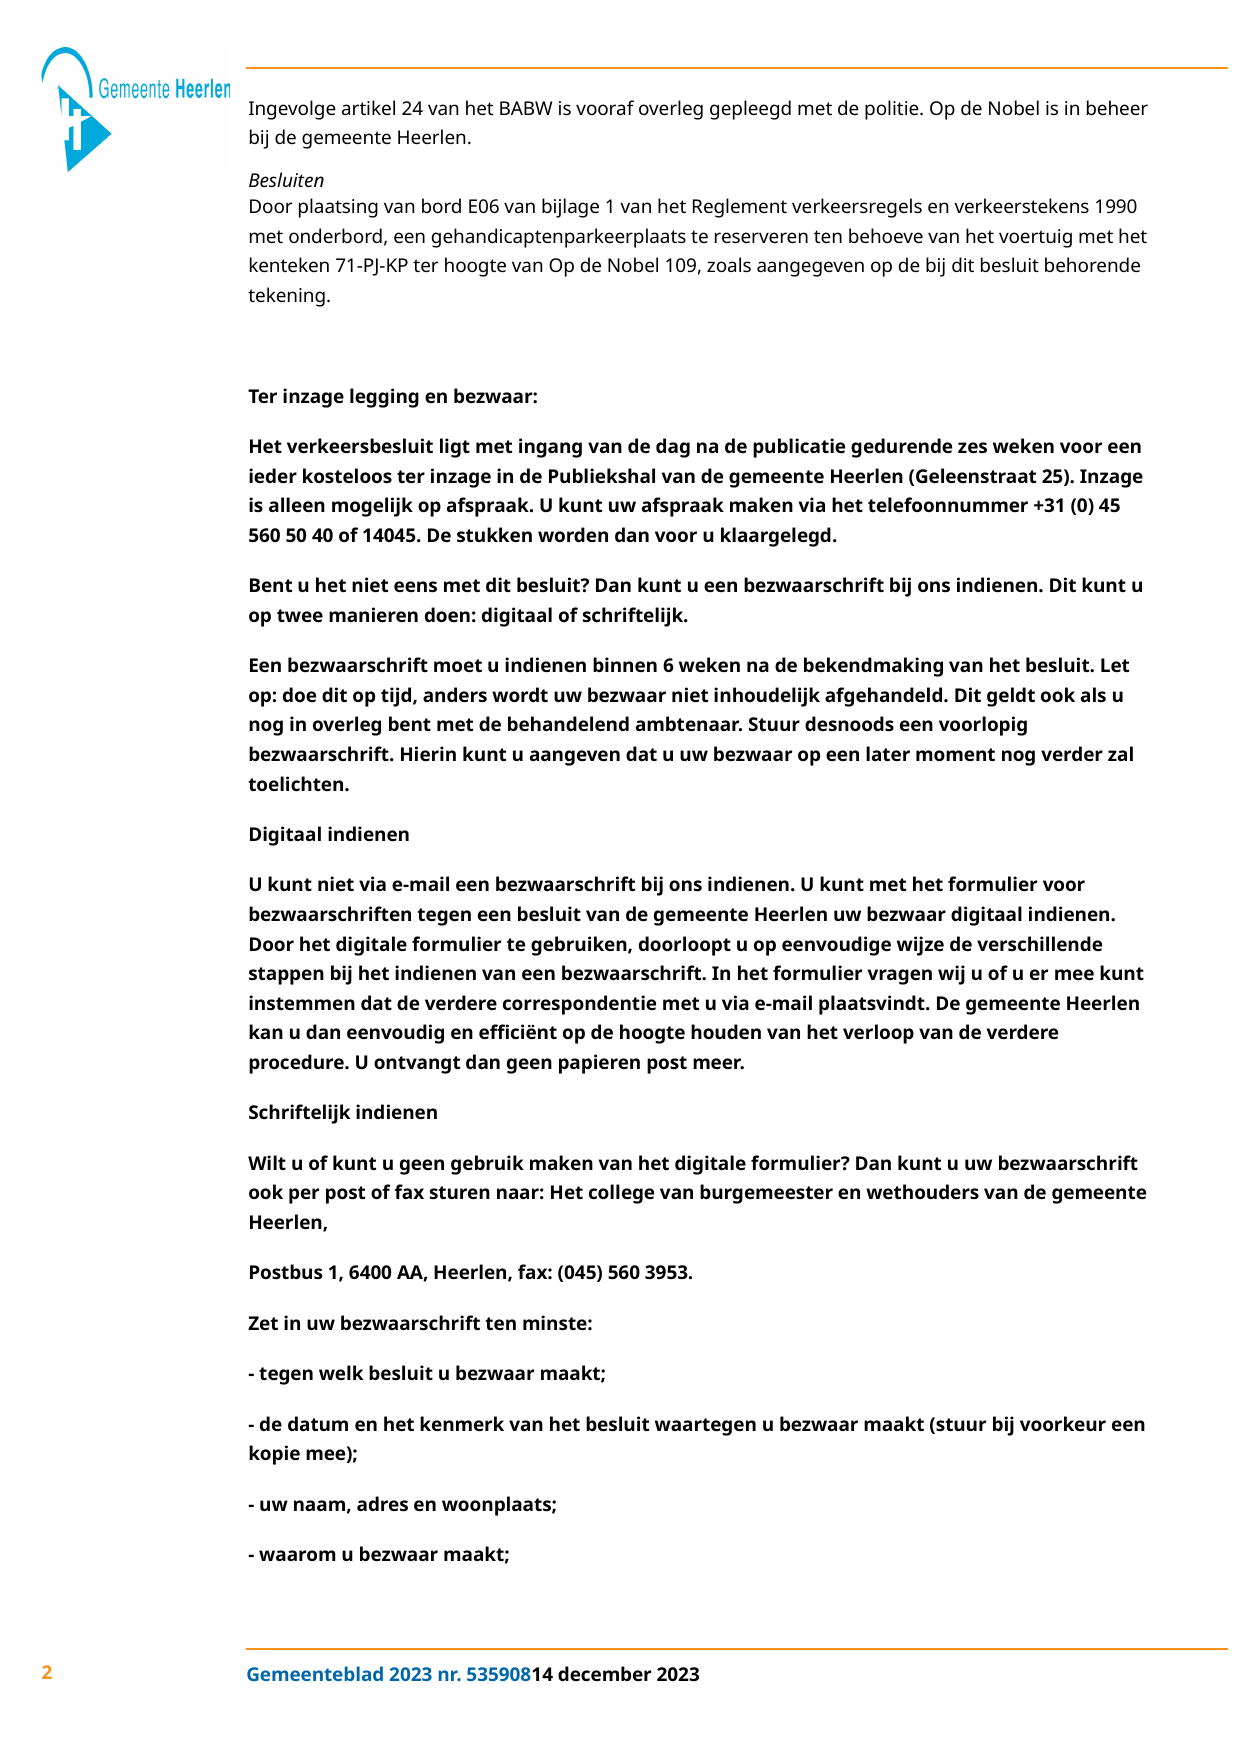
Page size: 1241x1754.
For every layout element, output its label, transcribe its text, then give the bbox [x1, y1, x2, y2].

text Door plaatsing van bord E06 van bijlage 1 van het Reglement verkeersregels en verkeerstekens 1990 met onderbord, een gehandicaptenparkeerplaats te reserveren ten behoeve van het voertuig met het kenteken 71-PJ-KP ter hoogte van Op de Nobel 109, zoals aangegeven op de bij dit besluit behorende tekening. [248, 193, 1152, 308]
text U kunt niet via e-mail een bezwaarschrift bij ons indienen. U kunt met het formulier voor bezwaarschriften tegen een besluit van de gemeente Heerlen uw bezwaar digitaal indienen. Door het digitale formulier te gebruiken, doorloopt u op eenvoudige wijze de verschillende stappen bij het indienen van een bezwaarschrift. In het formulier vragen wij u of u er mee kunt instemmen dat de verdere correspondentie met u via e-mail plaatsvindt. De gemeente Heerlen kan u dan eenvoudig en efficiënt op de hoogte houden van het verloop van de verdere procedure. U ontvangt dan geen papieren post meer. [248, 872, 1152, 1075]
text Digitaal indienen [248, 821, 1152, 847]
picture [41, 47, 59, 70]
text Het verkeersbesluit ligt met ingang van de dag na de publicatie gedurende zes weken voor een ieder kosteloos ter inzage in de Publiekshal van de gemeente Heerlen (Geleenstraat 25). Inzage is alleen mogelijk op afspraak. U kunt uw afspraak maken via het telefoonnummer +31 (0) 45 560 50 40 of 14045. De stukken worden dan voor u klaargelegd. [248, 433, 1152, 548]
text Besluiten [248, 167, 1152, 193]
text - uw naam, adres en woonplaats; [248, 1491, 1152, 1516]
text Wilt u of kunt u geen gebruik maken van het digitale formulier? Dan kunt u uw bezwaarschrift ook per post of fax sturen naar: Het college van burgemeester en wethouders van de gemeente Heerlen, [248, 1150, 1152, 1235]
text - waarom u bezwaar maakt; [248, 1541, 1152, 1567]
text - de datum en het kenmerk van het besluit waartegen u bezwaar maakt (stuur bij voorkeur een kopie mee); [248, 1411, 1152, 1466]
text Ter inzage legging en bezwaar: [248, 383, 1152, 408]
text Postbus 1, 6400 AA, Heerlen, fax: (045) 560 3953. [248, 1259, 1152, 1285]
picture [41, 47, 231, 172]
text Schriftelijk indienen [248, 1099, 1152, 1125]
text Bent u het niet eens met dit besluit? Dan kunt u een bezwaarschrift bij ons indienen. Dit kunt u op twee manieren doen: digitaal of schriftelijk. [248, 572, 1152, 628]
text - tegen welk besluit u bezwaar maakt; [248, 1360, 1152, 1386]
text Ingevolge artikel 24 van het BABW is vooraf overleg gepleegd met de politie. Op de Nobel is in beheer bij de gemeente Heerlen. [248, 95, 1152, 150]
text Een bezwaarschrift moet u indienen binnen 6 weken na de bekendmaking van het besluit. Let op: doe dit op tijd, anders wordt uw bezwaar niet inhoudelijk afgehandeld. Dit geldt ook als u nog in overleg bent met de behandelend ambtenaar. Stuur desnoods een voorlopig bezwaarschrift. Hierin kunt u aangeven dat u uw bezwaar op een later moment nog verder zal toelichten. [248, 652, 1152, 796]
text Zet in uw bezwaarschrift ten minste: [248, 1310, 1152, 1336]
